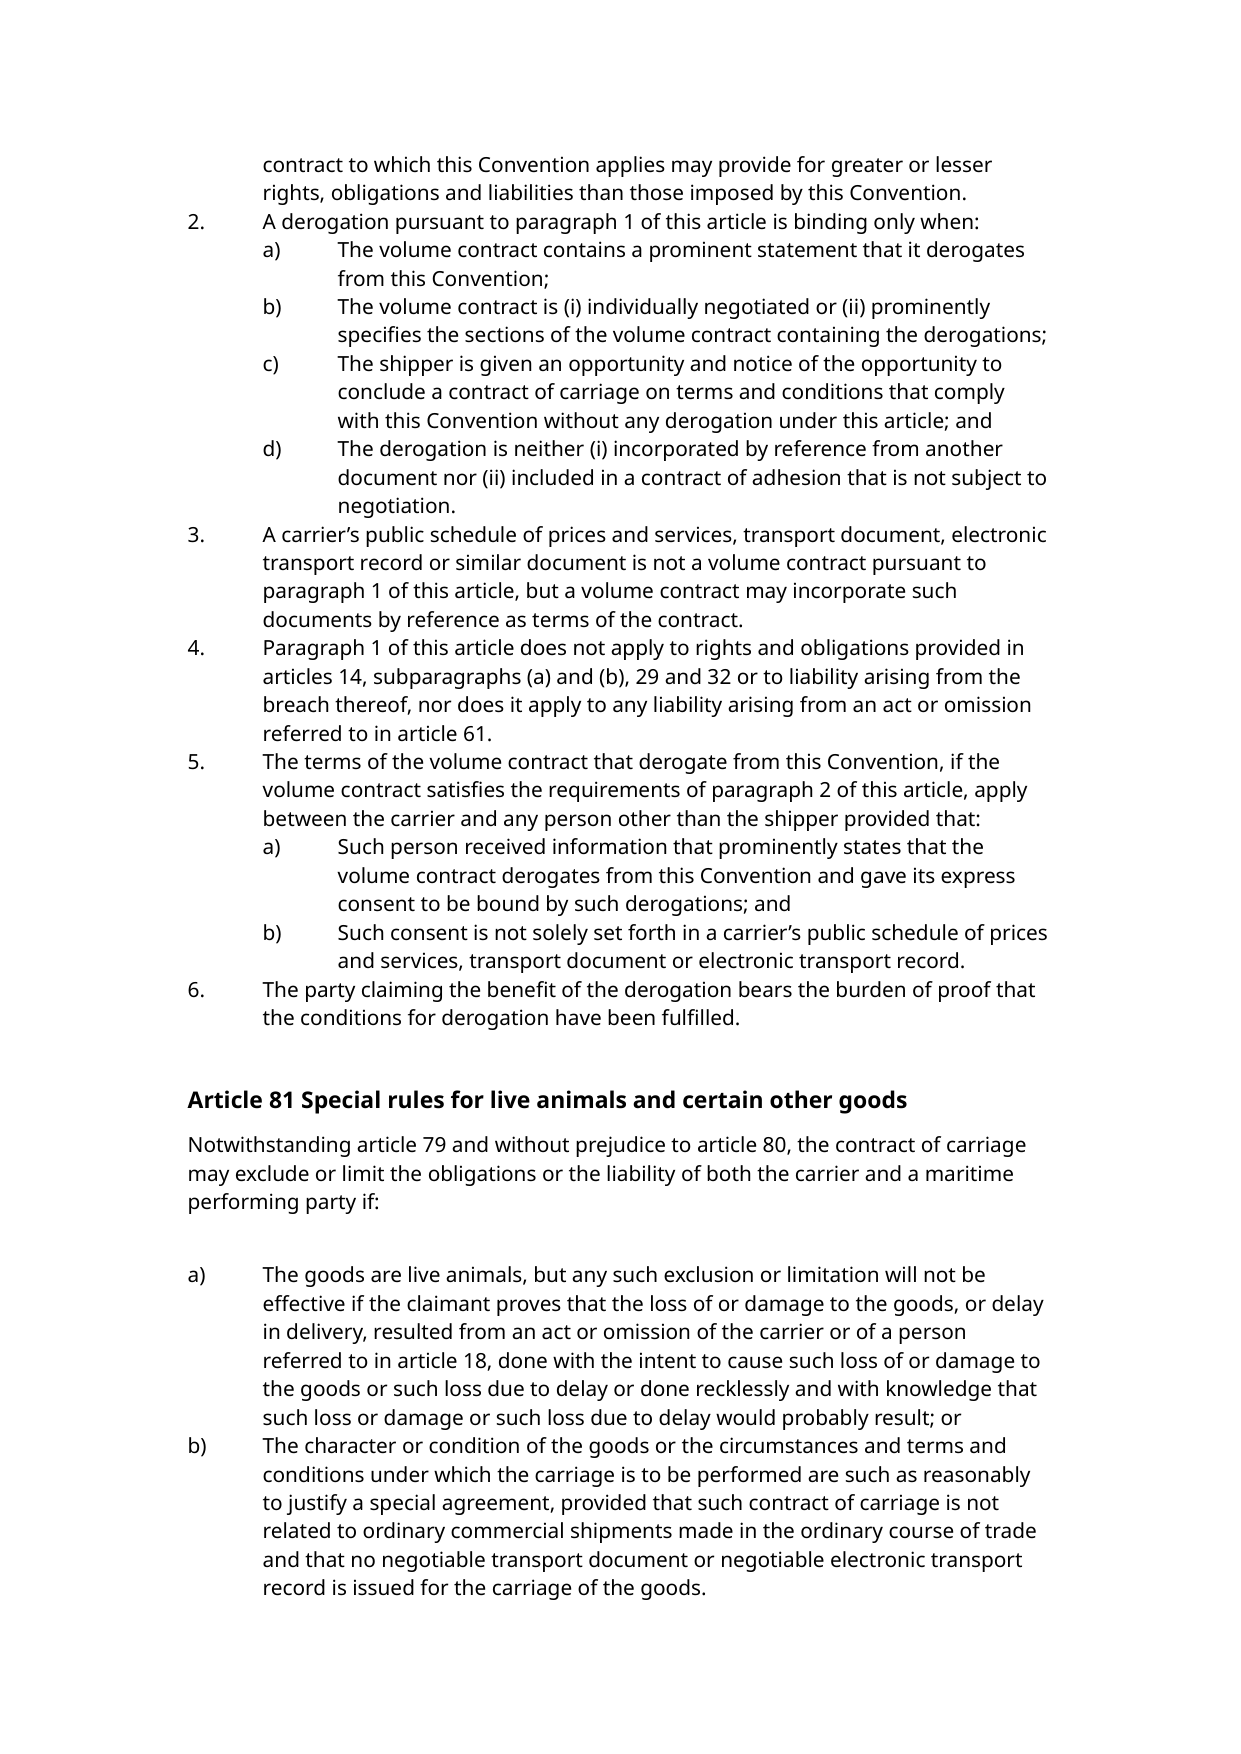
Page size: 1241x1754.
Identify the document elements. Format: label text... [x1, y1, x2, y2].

list A derogation pursuant to paragraph 1 of this article is binding only when: [187, 207, 1053, 235]
list The shipper is given an opportunity and notice of the opportunity to conclude a contract of carriage on terms and conditions that comply with this Convention without any derogation under this article; and [262, 349, 1053, 434]
list The terms of the volume contract that derogate from this Convention, if the volume contract satisfies the requirements of paragraph 2 of this article, apply between the carrier and any person other than the shipper provided that: [187, 747, 1053, 832]
list The volume contract contains a prominent statement that it derogates from this Convention; [262, 235, 1053, 292]
list A carrier’s public schedule of prices and services, transport document, electronic transport record or similar document is not a volume contract pursuant to paragraph 1 of this article, but a volume contract may incorporate such documents by reference as terms of the contract. [187, 520, 1053, 633]
list Such person received information that prominently states that the volume contract derogates from this Convention and gave its express consent to be bound by such derogations; and [262, 832, 1053, 918]
subtitle Article 81 Special rules for live animals and certain other goods [187, 1084, 1053, 1115]
list The derogation is neither (i) incorporated by reference from another document nor (ii) included in a contract of adhesion that is not subject to negotiation. [262, 434, 1053, 520]
list The goods are live animals, but any such exclusion or limitation will not be effective if the claimant proves that the loss of or damage to the goods, or delay in delivery, resulted from an act or omission of the carrier or of a person referred to in article 18, done with the intent to cause such loss of or damage to the goods or such loss due to delay or done recklessly and with knowledge that such loss or damage or such loss due to delay would probably result; or [187, 1261, 1053, 1431]
list Paragraph 1 of this article does not apply to rights and obligations provided in articles 14, subparagraphs (a) and (b), 29 and 32 or to liability arising from the breach thereof, nor does it apply to any liability arising from an act or omission referred to in article 61. [187, 633, 1053, 747]
list Such consent is not solely set forth in a carrier’s public schedule of prices and services, transport document or electronic transport record. [262, 918, 1053, 975]
list contract to which this Convention applies may provide for greater or lesser rights, obligations and liabilities than those imposed by this Convention. [187, 150, 1053, 207]
list The party claiming the benefit of the derogation bears the burden of proof that the conditions for derogation have been fulfilled. [187, 975, 1053, 1032]
text Notwithstanding article 79 and without prejudice to article 80, the contract of carriage may exclude or limit the obligations or the liability of both the carrier and a maritime performing party if: [187, 1130, 1053, 1216]
list The volume contract is (i) individually negotiated or (ii) prominently specifies the sections of the volume contract containing the derogations; [262, 292, 1053, 349]
list The character or condition of the goods or the circumstances and terms and conditions under which the carriage is to be performed are such as reasonably to justify a special agreement, provided that such contract of carriage is not related to ordinary commercial shipments made in the ordinary course of trade and that no negotiable transport document or negotiable electronic transport record is issued for the carriage of the goods. [187, 1431, 1053, 1602]
